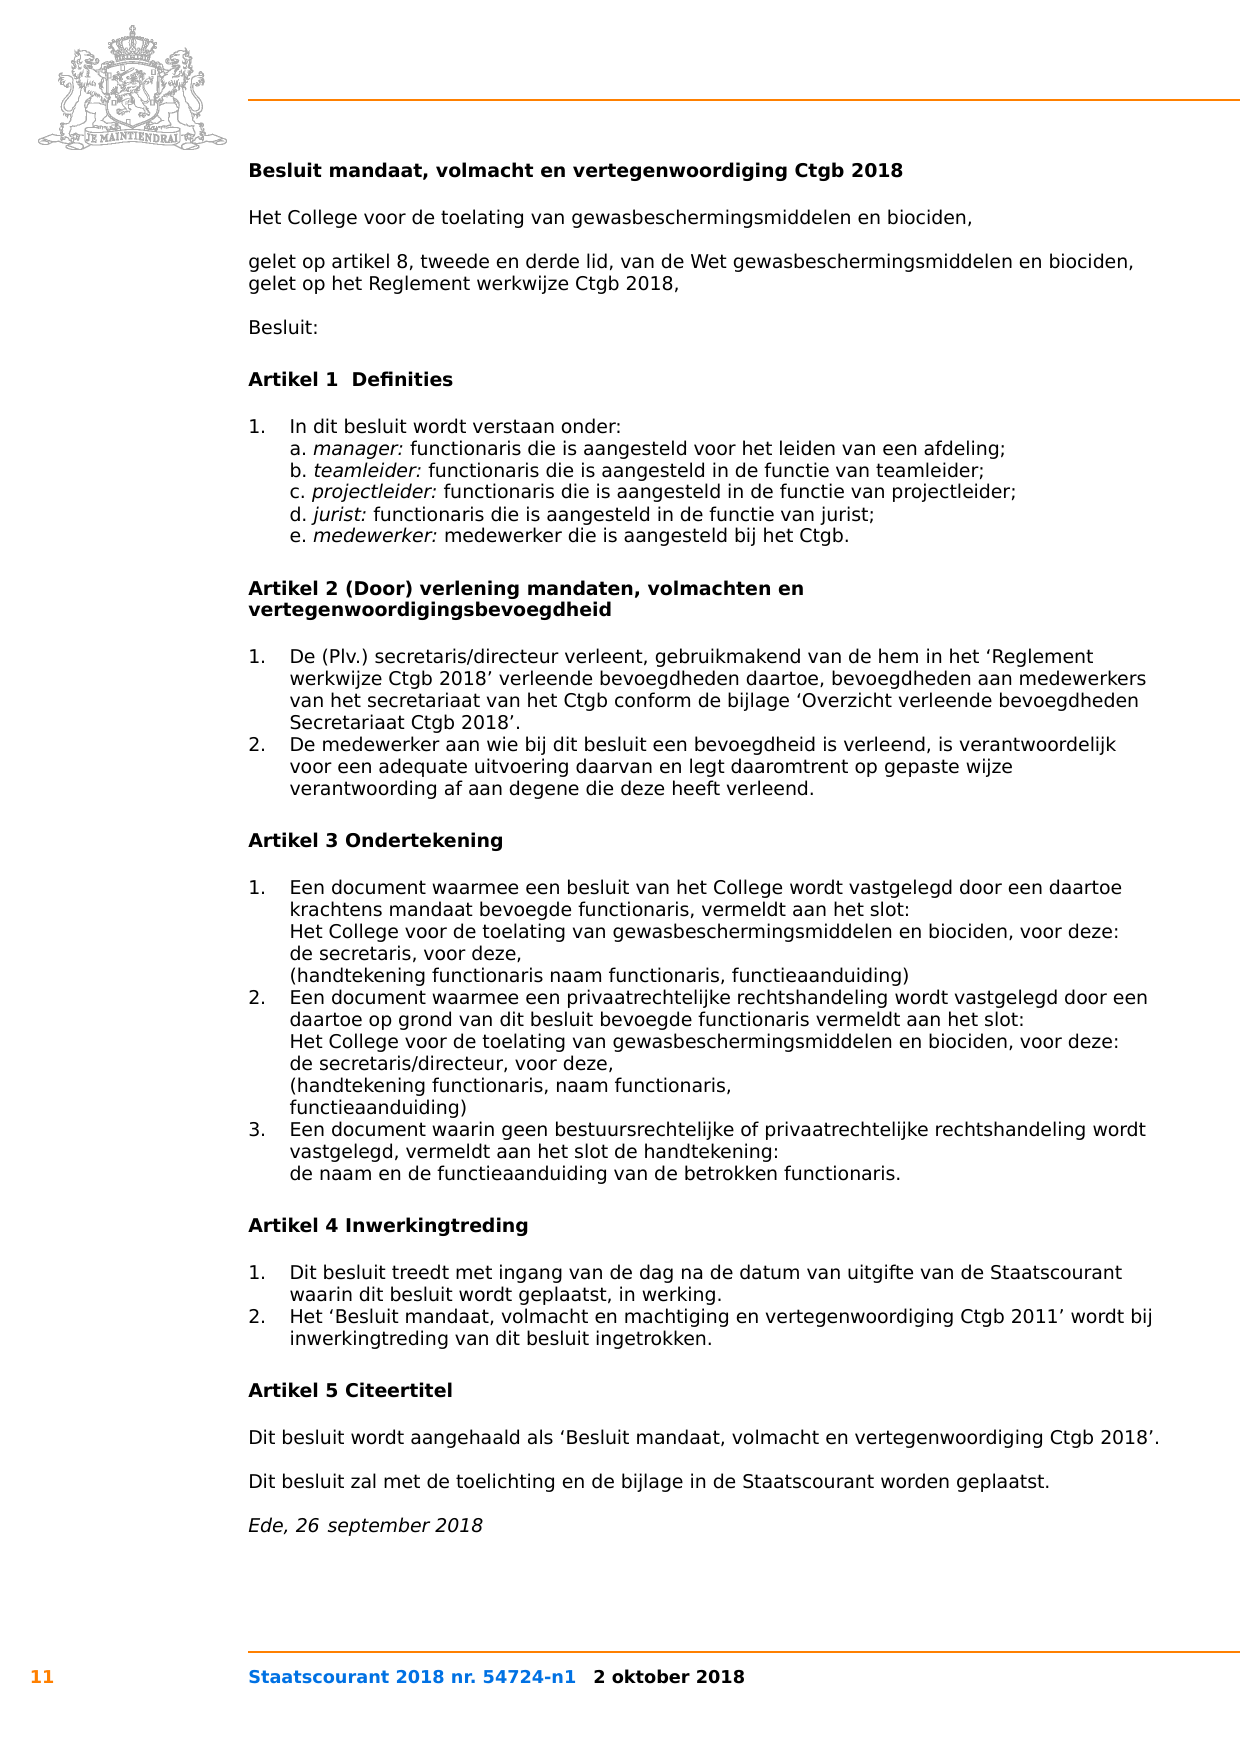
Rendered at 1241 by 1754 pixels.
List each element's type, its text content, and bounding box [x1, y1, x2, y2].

text (handtekening functionaris, naam functionaris, [289, 1075, 1163, 1097]
text Het College voor de toelating van gewasbeschermingsmiddelen en biociden, voor deze: [289, 1031, 1163, 1053]
subtitle Besluit mandaat, volmacht en vertegenwoordiging Ctgb 2018 [248, 160, 1163, 182]
text 2. De medewerker aan wie bij dit besluit een bevoegdheid is verleend, is verantwoordelijk voor een adequate uitvoering daarvan en legt daaromtrent op gepaste wijze verantwoording af aan degene die deze heeft verleend. [248, 734, 1163, 800]
text functieaanduiding) [289, 1097, 1163, 1119]
text Besluit: [248, 317, 1163, 338]
text d. jurist: functionaris die is aangesteld in de functie van jurist; [289, 503, 1163, 525]
text Het College voor de toelating van gewasbeschermingsmiddelen en biociden, [248, 207, 1163, 229]
text 1. Een document waarmee een besluit van het College wordt vastgelegd door een daartoe krachtens mandaat bevoegde functionaris, vermeldt aan het slot: [248, 877, 1163, 921]
text (handtekening functionaris naam functionaris, functieaanduiding) [289, 965, 1163, 987]
text Het College voor de toelating van gewasbeschermingsmiddelen en biociden, voor deze: [289, 921, 1163, 943]
text 1. De (Plv.) secretaris/directeur verleent, gebruikmakend van de hem in het ‘Reglement werkwijze Ctgb 2018’ verleende bevoegdheden daartoe, bevoegdheden aan medewerkers van het secretariaat van het Ctgb conform de bijlage ‘Overzicht verleende bevoegdheden Secretariaat Ctgb 2018’. [248, 646, 1163, 734]
subtitle Artikel 1 Definities [248, 368, 1163, 391]
subtitle Artikel 2 (Door) verlening mandaten, volmachten en vertegenwoordigingsbevoegdheid [248, 577, 1163, 621]
subtitle Artikel 3 Ondertekening [248, 830, 1163, 852]
text 1. Dit besluit treedt met ingang van de dag na de datum van uitgifte van de Staatscourant waarin dit besluit wordt geplaatst, in werking. [248, 1262, 1163, 1306]
text 3. Een document waarin geen bestuursrechtelijke of privaatrechtelijke rechtshandeling wordt vastgelegd, vermeldt aan het slot de handtekening: [248, 1119, 1163, 1163]
text de secretaris, voor deze, [289, 943, 1163, 965]
text Dit besluit wordt aangehaald als ‘Besluit mandaat, volmacht en vertegenwoordiging Ctgb 2018’. [248, 1427, 1163, 1449]
text 1. In dit besluit wordt verstaan onder: [248, 416, 1163, 437]
subtitle Artikel 4 Inwerkingtreding [248, 1215, 1163, 1237]
text Ede, 26 september 2018 [248, 1514, 1163, 1536]
text b. teamleider: functionaris die is aangesteld in de functie van teamleider; [289, 459, 1163, 481]
text e. medewerker: medewerker die is aangesteld bij het Ctgb. [289, 525, 1163, 547]
text gelet op artikel 8, tweede en derde lid, van de Wet gewasbeschermingsmiddelen en biociden, gelet op het Reglement werkwijze Ctgb 2018, [248, 251, 1163, 295]
text a. manager: functionaris die is aangesteld voor het leiden van een afdeling; [289, 437, 1163, 459]
text 2. Een document waarmee een privaatrechtelijke rechtshandeling wordt vastgelegd door een daartoe op grond van dit besluit bevoegde functionaris vermeldt aan het slot: [248, 987, 1163, 1031]
text de naam en de functieaanduiding van de betrokken functionaris. [289, 1163, 1163, 1185]
subtitle Artikel 5 Citeertitel [248, 1380, 1163, 1402]
text Dit besluit zal met de toelichting en de bijlage in de Staatscourant worden geplaatst. [248, 1471, 1163, 1493]
text c. projectleider: functionaris die is aangesteld in de functie van projectleider; [289, 481, 1163, 503]
text 2. Het ‘Besluit mandaat, volmacht en machtiging en vertegenwoordiging Ctgb 2011’ wordt bij inwerkingtreding van dit besluit ingetrokken. [248, 1306, 1163, 1350]
picture [38, 25, 227, 150]
text de secretaris/directeur, voor deze, [289, 1053, 1163, 1075]
